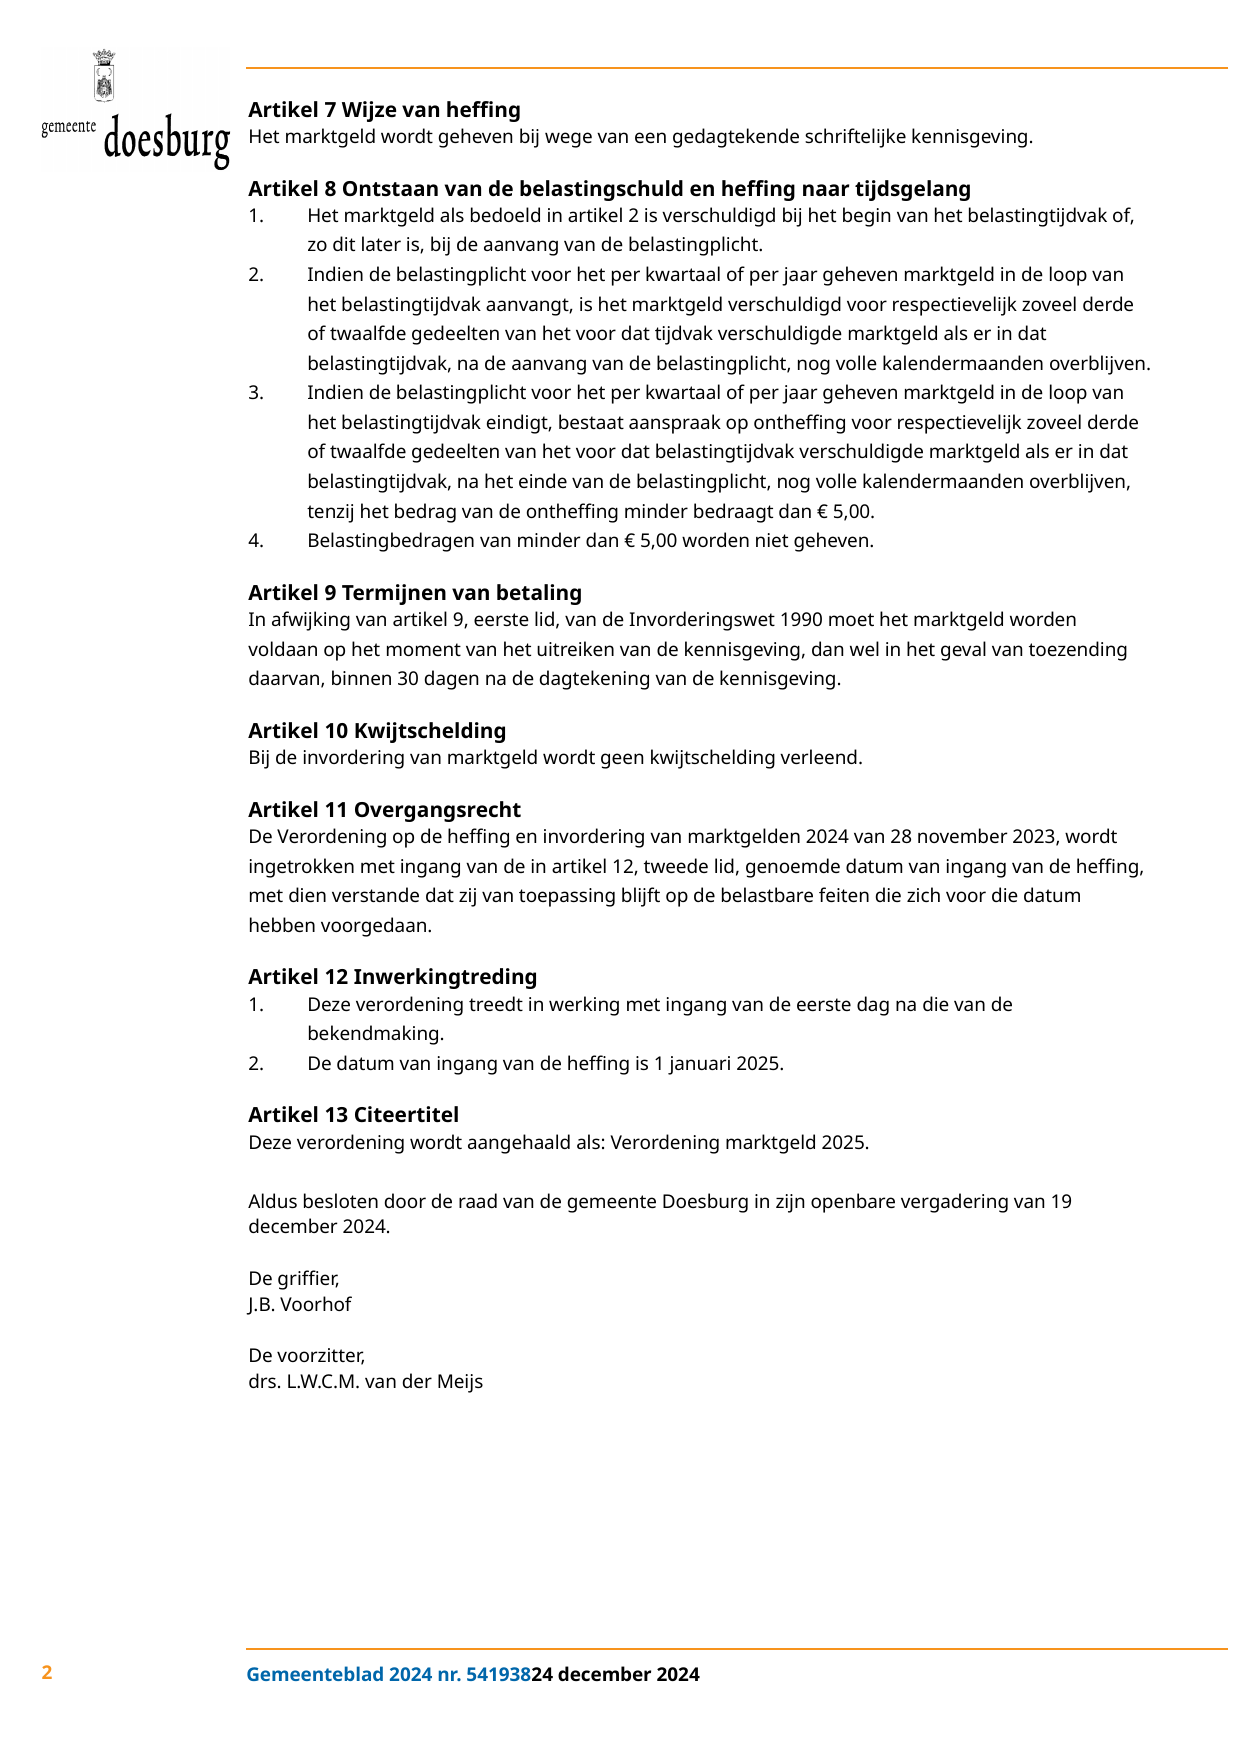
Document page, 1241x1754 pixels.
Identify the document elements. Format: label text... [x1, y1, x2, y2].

text Artikel 9 Termijnen van betaling [248, 578, 1152, 606]
text Het marktgeld wordt geheven bij wege van een gedagtekende schriftelijke kennisgeving. [248, 123, 1152, 149]
text De griffier, [248, 1265, 1152, 1291]
text J.B. Voorhof [248, 1291, 1152, 1317]
text Bij de invordering van marktgeld wordt geen kwijtschelding verleend. [248, 744, 1152, 770]
text Artikel 13 Citeertitel [248, 1100, 1152, 1129]
text In afwijking van artikel 9, eerste lid, van de Invorderingswet 1990 moet het marktgeld worden voldaan op het moment van het uitreiken van de kennisgeving, dan wel in het geval van toezending daarvan, binnen 30 dagen na de dagtekening van de kennisgeving. [248, 606, 1152, 691]
text Aldus besloten door de raad van de gemeente Doesburg in zijn openbare vergadering van 19 december 2024. [248, 1188, 1152, 1239]
text drs. L.W.C.M. van der Meijs [248, 1368, 1152, 1394]
list Indien de belastingplicht voor het per kwartaal of per jaar geheven marktgeld in de loop van het belastingtijdvak aanvangt, is het marktgeld verschuldigd voor respectievelijk zoveel derde of twaalfde gedeelten van het voor dat tijdvak verschuldigde marktgeld als er in dat belastingtijdvak, na de aanvang van de belastingplicht, nog volle kalendermaanden overblijven. [248, 261, 1152, 376]
text Artikel 8 Ontstaan van de belastingschuld en heffing naar tijdsgelang [248, 174, 1152, 202]
text De Verordening op de heffing en invordering van marktgelden 2024 van 28 november 2023, wordt ingetrokken met ingang van de in artikel 12, tweede lid, genoemde datum van ingang van de heffing, met dien verstande dat zij van toepassing blijft op de belastbare feiten die zich voor die datum hebben voorgedaan. [248, 823, 1152, 938]
text Artikel 11 Overgangsrecht [248, 795, 1152, 823]
list Belastingbedragen van minder dan € 5,00 worden niet geheven. [248, 527, 1152, 553]
list De datum van ingang van de heffing is 1 januari 2025. [248, 1050, 1152, 1076]
text Artikel 7 Wijze van heffing [248, 95, 1152, 123]
picture [41, 47, 231, 172]
text Artikel 12 Inwerkingtreding [248, 962, 1152, 991]
text Artikel 10 Kwijtschelding [248, 716, 1152, 744]
list Indien de belastingplicht voor het per kwartaal of per jaar geheven marktgeld in de loop van het belastingtijdvak eindigt, bestaat aanspraak op ontheffing voor respectievelijk zoveel derde of twaalfde gedeelten van het voor dat belastingtijdvak verschuldigde marktgeld als er in dat belastingtijdvak, na het einde van de belastingplicht, nog volle kalendermaanden overblijven, tenzij het bedrag van de ontheffing minder bedraagt dan € 5,00. [248, 379, 1152, 524]
text De voorzitter, [248, 1342, 1152, 1368]
text Deze verordening wordt aangehaald als: Verordening marktgeld 2025. [248, 1129, 1152, 1154]
list Deze verordening treedt in werking met ingang van de eerste dag na die van de bekendmaking. [248, 991, 1152, 1046]
list Het marktgeld als bedoeld in artikel 2 is verschuldigd bij het begin van het belastingtijdvak of, zo dit later is, bij de aanvang van de belastingplicht. [248, 202, 1152, 257]
